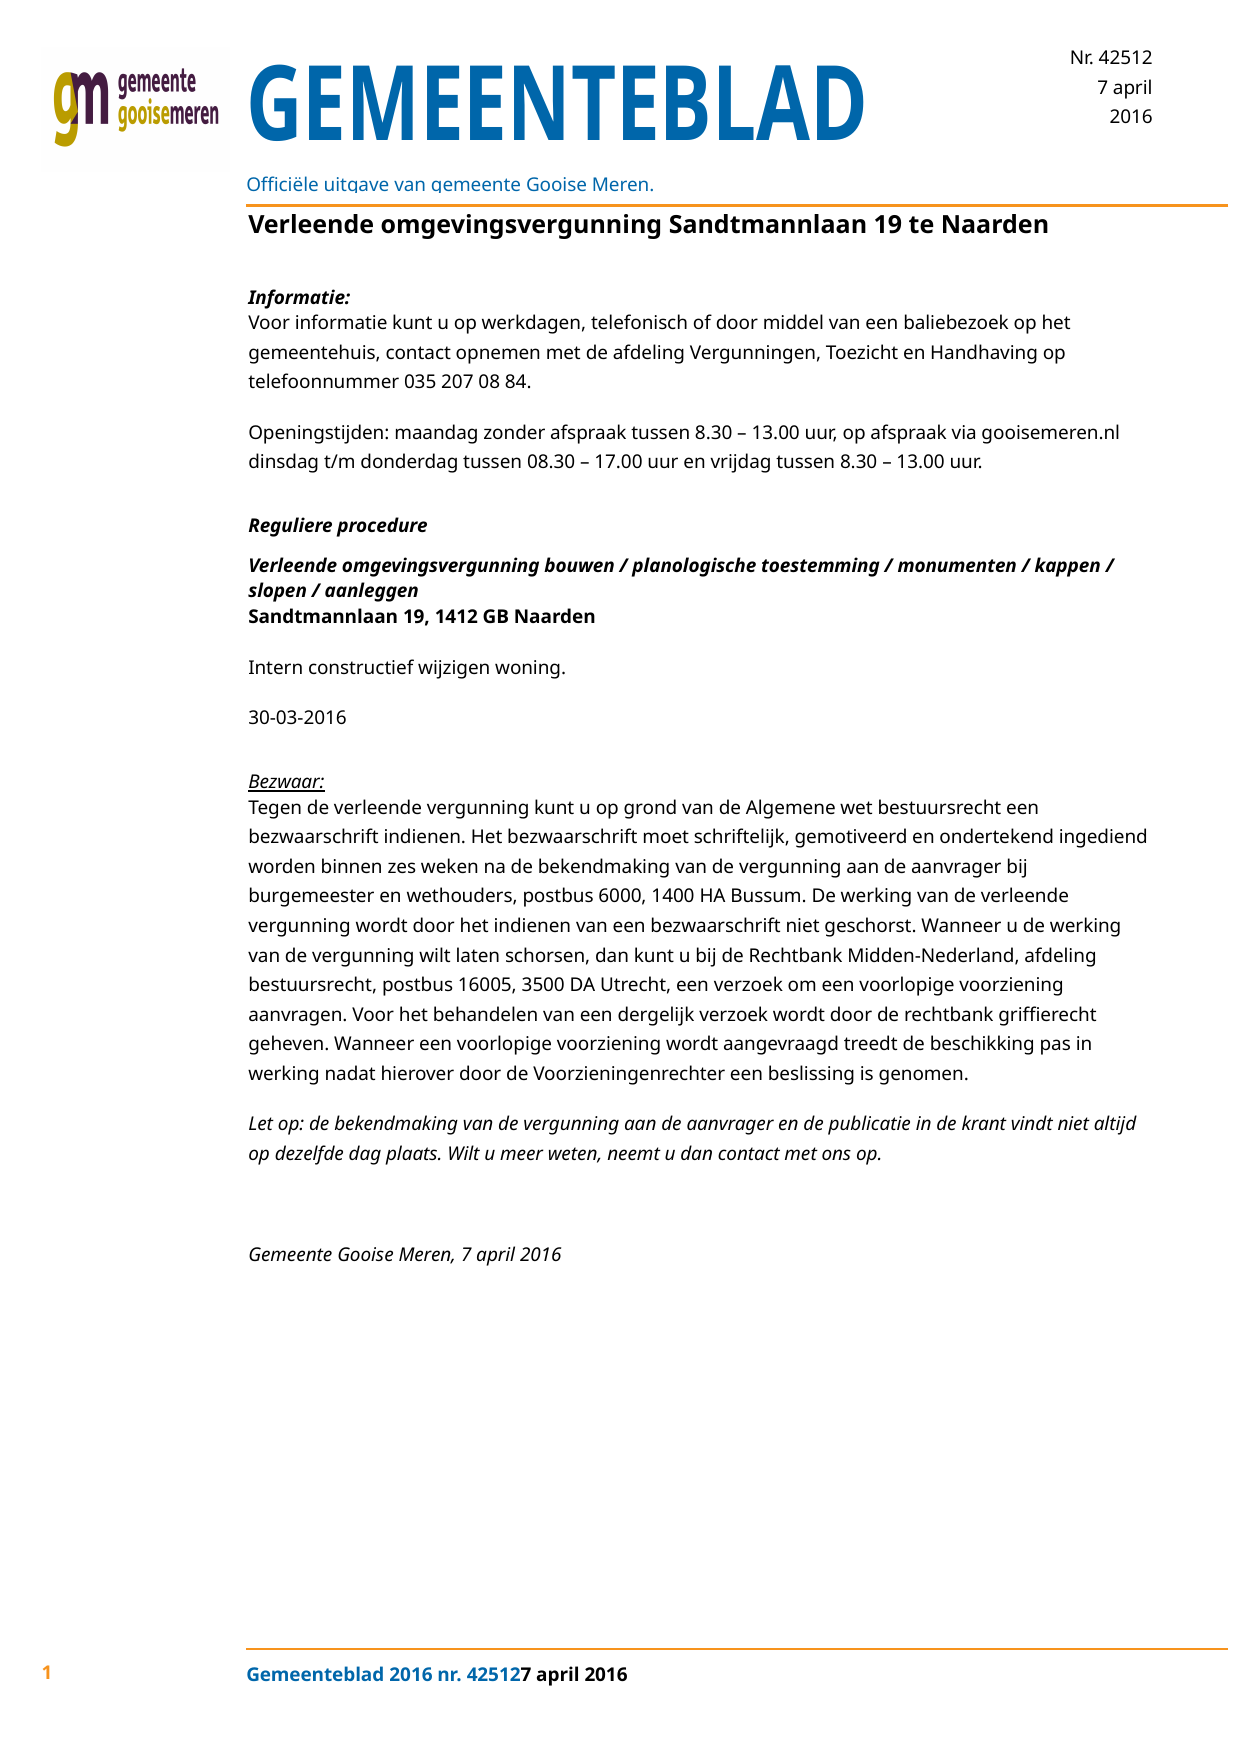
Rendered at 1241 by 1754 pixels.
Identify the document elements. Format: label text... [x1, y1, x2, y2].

text Openingstijden: maandag zonder afspraak tussen 8.30 – 13.00 uur, op afspraak via gooisemeren.nl dinsdag t/m donderdag tussen 08.30 – 17.00 uur en vrijdag tussen 8.30 – 13.00 uur. [248, 419, 1152, 474]
picture [41, 47, 231, 172]
text Let op: de bekendmaking van de vergunning aan de aanvrager en de publicatie in de krant vindt niet altijd op dezelfde dag plaats. Wilt u meer weten, neemt u dan contact met ons op. [248, 1111, 1152, 1166]
text Reguliere procedure [248, 513, 1152, 538]
text Verleende omgevingsvergunning bouwen / planologische toestemming / monumenten / kappen / slopen / aanleggen [248, 552, 1152, 603]
text Sandtmannlaan 19, 1412 GB Naarden [248, 603, 1152, 629]
text 30-03-2016 [248, 704, 1152, 730]
text Verleende omgevingsvergunning Sandtmannlaan 19 te Naarden [248, 207, 1152, 241]
text Gemeente Gooise Meren, 7 april 2016 [248, 1241, 1152, 1267]
text Informatie: [248, 284, 1152, 309]
text Voor informatie kunt u op werkdagen, telefonisch of door middel van een baliebezoek op het gemeentehuis, contact opnemen met de afdeling Vergunningen, Toezicht en Handhaving op telefoonnummer 035 207 08 84. [248, 309, 1152, 394]
text Bezwaar: [248, 768, 1152, 794]
text Intern constructief wijzigen woning. [248, 654, 1152, 679]
text Tegen de verleende vergunning kunt u op grond van de Algemene wet bestuursrecht een bezwaarschrift indienen. Het bezwaarschrift moet schriftelijk, gemotiveerd en ondertekend ingediend worden binnen zes weken na de bekendmaking van de vergunning aan de aanvrager bij burgemeester en wethouders, postbus 6000, 1400 HA Bussum. De werking van de verleende vergunning wordt door het indienen van een bezwaarschrift niet geschorst. Wanneer u de werking van de vergunning wilt laten schorsen, dan kunt u bij de Rechtbank Midden-Nederland, afdeling bestuursrecht, postbus 16005, 3500 DA Utrecht, een verzoek om een voorlopige voorziening aanvragen. Voor het behandelen van een dergelijk verzoek wordt door de rechtbank griffierecht geheven. Wanneer een voorlopige voorziening wordt aangevraagd treedt de beschikking pas in werking nadat hierover door de Voorzieningenrechter een beslissing is genomen. [248, 794, 1152, 1086]
